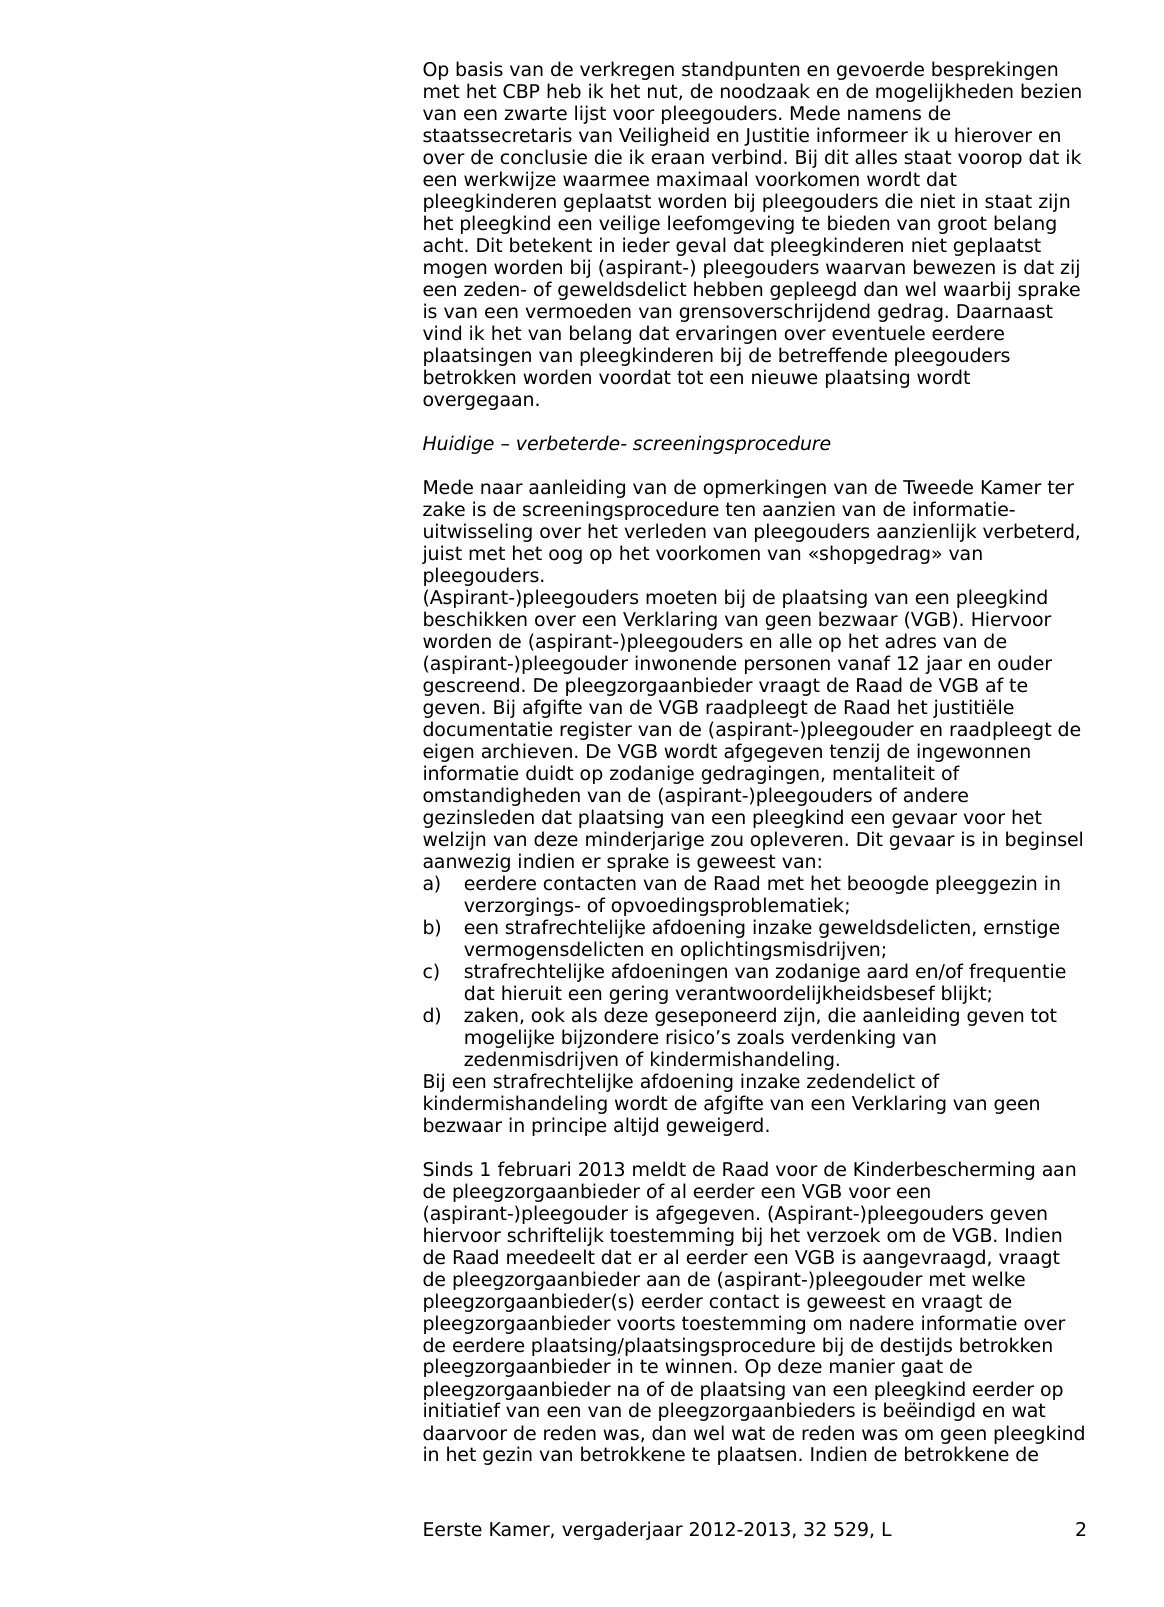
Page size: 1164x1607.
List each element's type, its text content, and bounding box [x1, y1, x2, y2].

text b) een strafrechtelijke afdoening inzake geweldsdelicten, ernstige vermogensdelicten en oplichtingsmisdrijven; [422, 917, 1087, 961]
text d) zaken, ook als deze geseponeerd zijn, die aanleiding geven tot mogelijke bijzondere risico’s zoals verdenking van zedenmisdrijven of kindermishandeling. [422, 1004, 1087, 1071]
text Mede naar aanleiding van de opmerkingen van de Tweede Kamer ter zake is de screeningsprocedure ten aanzien van de informatie-uitwisseling over het verleden van pleegouders aanzienlijk verbeterd, juist met het oog op het voorkomen van «shopgedrag» van pleegouders. [422, 477, 1087, 587]
text Sinds 1 februari 2013 meldt de Raad voor de Kinderbescherming aan de pleegzorgaanbieder of al eerder een VGB voor een (aspirant-)pleegouder is afgegeven. (Aspirant-)pleegouders geven hiervoor schriftelijk toestemming bij het verzoek om de VGB. Indien de Raad meedeelt dat er al eerder een VGB is aangevraagd, vraagt de pleegzorgaanbieder aan de (aspirant-)pleegouder met welke pleegzorgaanbieder(s) eerder contact is geweest en vraagt de pleegzorgaanbieder voorts toestemming om nadere informatie over de eerdere plaatsing/plaatsingsprocedure bij de destijds betrokken pleegzorgaanbieder in te winnen. Op deze manier gaat de pleegzorgaanbieder na of de plaatsing van een pleegkind eerder op initiatief van een van de pleegzorgaanbieders is beëindigd en wat daarvoor de reden was, dan wel wat de reden was om geen pleegkind in het gezin van betrokkene te plaatsen. Indien de betrokkene de [422, 1159, 1087, 1466]
text a) eerdere contacten van de Raad met het beoogde pleeggezin in verzorgings- of opvoedingsproblematiek; [422, 873, 1087, 917]
text Op basis van de verkregen standpunten en gevoerde besprekingen met het CBP heb ik het nut, de noodzaak en de mogelijkheden bezien van een zwarte lijst voor pleegouders. Mede namens de staatssecretaris van Veiligheid en Justitie informeer ik u hierover en over de conclusie die ik eraan verbind. Bij dit alles staat voorop dat ik een werkwijze waarmee maximaal voorkomen wordt dat pleegkinderen geplaatst worden bij pleegouders die niet in staat zijn het pleegkind een veilige leefomgeving te bieden van groot belang acht. Dit betekent in ieder geval dat pleegkinderen niet geplaatst mogen worden bij (aspirant-) pleegouders waarvan bewezen is dat zij een zeden- of geweldsdelict hebben gepleegd dan wel waarbij sprake is van een vermoeden van grensoverschrijdend gedrag. Daarnaast vind ik het van belang dat ervaringen over eventuele eerdere plaatsingen van pleegkinderen bij de betreffende pleegouders betrokken worden voordat tot een nieuwe plaatsing wordt overgegaan. [422, 59, 1087, 411]
text (Aspirant-)pleegouders moeten bij de plaatsing van een pleegkind beschikken over een Verklaring van geen bezwaar (VGB). Hiervoor worden de (aspirant-)pleegouders en alle op het adres van de (aspirant-)pleegouder inwonende personen vanaf 12 jaar en ouder gescreend. De pleegzorgaanbieder vraagt de Raad de VGB af te geven. Bij afgifte van de VGB raadpleegt de Raad het justitiële documentatie register van de (aspirant-)pleegouder en raadpleegt de eigen archieven. De VGB wordt afgegeven tenzij de ingewonnen informatie duidt op zodanige gedragingen, mentaliteit of omstandigheden van de (aspirant-)pleegouders of andere gezinsleden dat plaatsing van een pleegkind een gevaar voor het welzijn van deze minderjarige zou opleveren. Dit gevaar is in beginsel aanwezig indien er sprake is geweest van: [422, 587, 1087, 873]
text Bij een strafrechtelijke afdoening inzake zedendelict of kindermishandeling wordt de afgifte van een Verklaring van geen bezwaar in principe altijd geweigerd. [422, 1071, 1087, 1136]
subtitle Huidige – verbeterde- screeningsprocedure [422, 433, 1087, 455]
text c) strafrechtelijke afdoeningen van zodanige aard en/of frequentie dat hieruit een gering verantwoordelijkheidsbesef blijkt; [422, 961, 1087, 1004]
